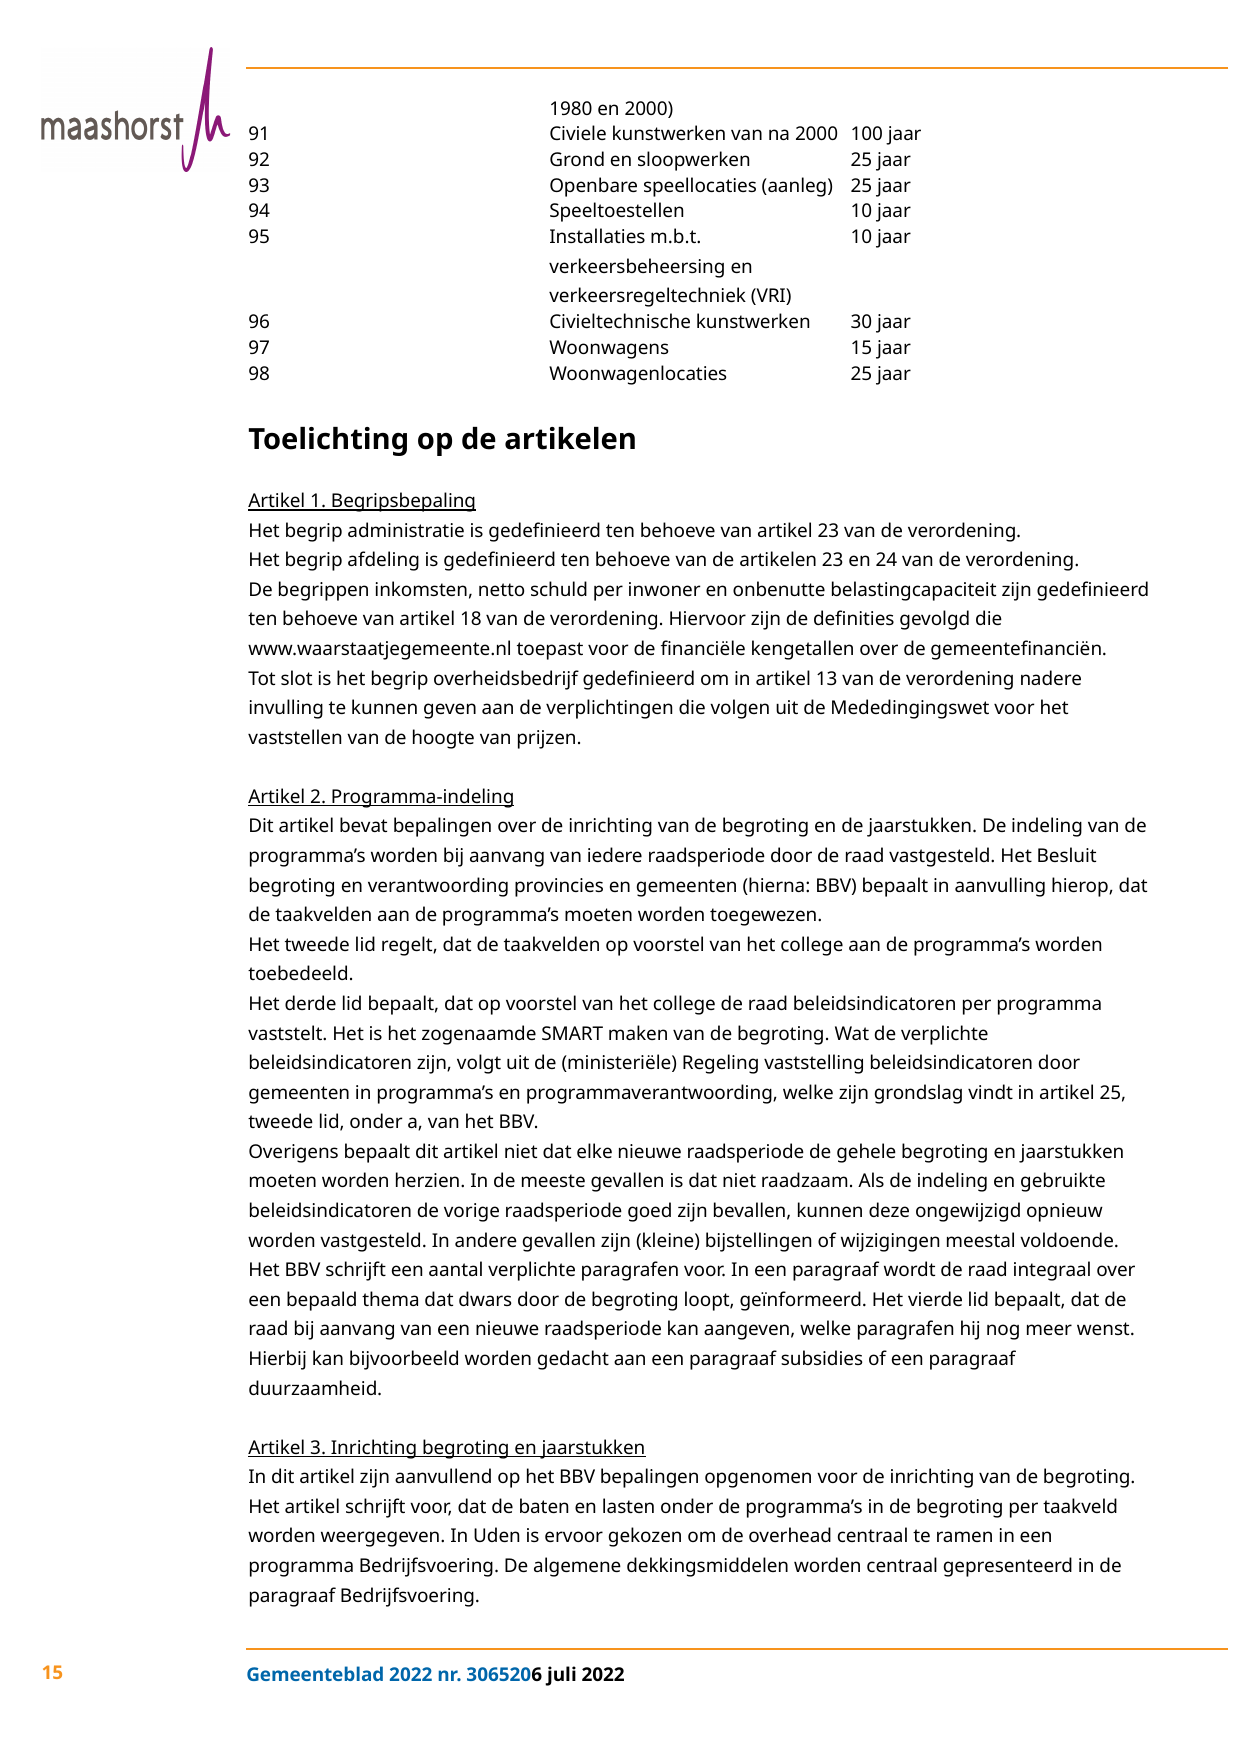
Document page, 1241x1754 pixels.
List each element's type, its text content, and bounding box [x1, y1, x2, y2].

table_cell 25 jaar [850, 146, 1152, 172]
table_cell Civieltechnische kunstwerken [549, 308, 850, 334]
text Artikel 2. Programma-indeling [248, 783, 1152, 809]
table_cell 92 [248, 146, 549, 172]
table_cell 97 [248, 334, 549, 360]
text Artikel 1. Begripsbepaling [248, 487, 1152, 513]
picture [41, 47, 231, 172]
table_cell 10 jaar [850, 198, 1152, 223]
table_cell Woonwagens [549, 334, 850, 360]
table_cell 25 jaar [850, 360, 1152, 386]
table_cell 100 jaar [850, 121, 1152, 146]
table_cell 1980 en 2000) [549, 95, 850, 121]
table_cell 98 [248, 360, 549, 386]
table_cell 30 jaar [850, 308, 1152, 334]
table_cell 95 [248, 224, 549, 308]
text Het tweede lid regelt, dat de taakvelden op voorstel van het college aan de programma’s worden toebedeeld. [248, 931, 1152, 986]
table_cell [850, 95, 1152, 121]
text Dit artikel bevat bepalingen over de inrichting van de begroting en de jaarstukken. De indeling van de programma’s worden bij aanvang van iedere raadsperiode door de raad vastgesteld. Het Besluit begroting en verantwoording provincies en gemeenten (hierna: BBV) bepaalt in aanvulling hierop, dat de taakvelden aan de programma’s moeten worden toegewezen. [248, 813, 1152, 927]
text In dit artikel zijn aanvullend op het BBV bepalingen opgenomen voor de inrichting van de begroting. Het artikel schrijft voor, dat de baten en lasten onder de programma’s in de begroting per taakveld worden weergegeven. In Uden is ervoor gekozen om de overhead centraal te ramen in een programma Bedrijfsvoering. De algemene dekkingsmiddelen worden centraal gepresenteerd in de paragraaf Bedrijfsvoering. [248, 1463, 1152, 1607]
table_cell Civiele kunstwerken van na 2000 [549, 121, 850, 146]
table_cell 25 jaar [850, 172, 1152, 198]
text Tot slot is het begrip overheidsbedrijf gedefinieerd om in artikel 13 van de verordening nadere invulling te kunnen geven aan de verplichtingen die volgen uit de Mededingingswet voor het vaststellen van de hoogte van prijzen. [248, 665, 1152, 749]
text Het BBV schrijft een aantal verplichte paragrafen voor. In een paragraaf wordt de raad integraal over een bepaald thema dat dwars door de begroting loopt, geïnformeerd. Het vierde lid bepaalt, dat de raad bij aanvang van een nieuwe raadsperiode kan aangeven, welke paragrafen hij nog meer wenst. Hierbij kan bijvoorbeeld worden gedacht aan een paragraaf subsidies of een paragraaf duurzaamheid. [248, 1256, 1152, 1400]
text Overigens bepaalt dit artikel niet dat elke nieuwe raadsperiode de gehele begroting en jaarstukken moeten worden herzien. In de meeste gevallen is dat niet raadzaam. Als de indeling en gebruikte beleidsindicatoren de vorige raadsperiode goed zijn bevallen, kunnen deze ongewijzigd opnieuw worden vastgesteld. In andere gevallen zijn (kleine) bijstellingen of wijzigingen meestal voldoende. [248, 1138, 1152, 1252]
text Artikel 3. Inrichting begroting en jaarstukken [248, 1434, 1152, 1459]
text De begrippen inkomsten, netto schuld per inwoner en onbenutte belastingcapaciteit zijn gedefinieerd ten behoeve van artikel 18 van de verordening. Hiervoor zijn de definities gevolgd die www.waarstaatjegemeente.nl toepast voor de financiële kengetallen over de gemeentefinanciën. [248, 576, 1152, 661]
table_cell Woonwagenlocaties [549, 360, 850, 386]
table_cell 94 [248, 198, 549, 223]
text Het derde lid bepaalt, dat op voorstel van het college de raad beleidsindicatoren per programma vaststelt. Het is het zogenaamde SMART maken van de begroting. Wat de verplichte beleidsindicatoren zijn, volgt uit de (ministeriële) Regeling vaststelling beleidsindicatoren door gemeenten in programma’s en programmaverantwoording, welke zijn grondslag vindt in artikel 25, tweede lid, onder a, van het BBV. [248, 990, 1152, 1134]
text Toelichting op de artikelen [248, 418, 1152, 458]
table_cell 91 [248, 121, 549, 146]
text Het begrip afdeling is gedefinieerd ten behoeve van de artikelen 23 en 24 van de verordening. [248, 546, 1152, 572]
table_cell Installaties m.b.t. verkeersbeheersing en verkeersregeltechniek (VRI) [549, 224, 850, 308]
text Het begrip administratie is gedefinieerd ten behoeve van artikel 23 van de verordening. [248, 517, 1152, 542]
table_cell 10 jaar [850, 224, 1152, 308]
table_cell 93 [248, 172, 549, 198]
table_cell 96 [248, 308, 549, 334]
table_cell [248, 95, 549, 121]
table_cell Openbare speellocaties (aanleg) [549, 172, 850, 198]
table_cell 15 jaar [850, 334, 1152, 360]
table_cell Speeltoestellen [549, 198, 850, 223]
table_cell Grond en sloopwerken [549, 146, 850, 172]
